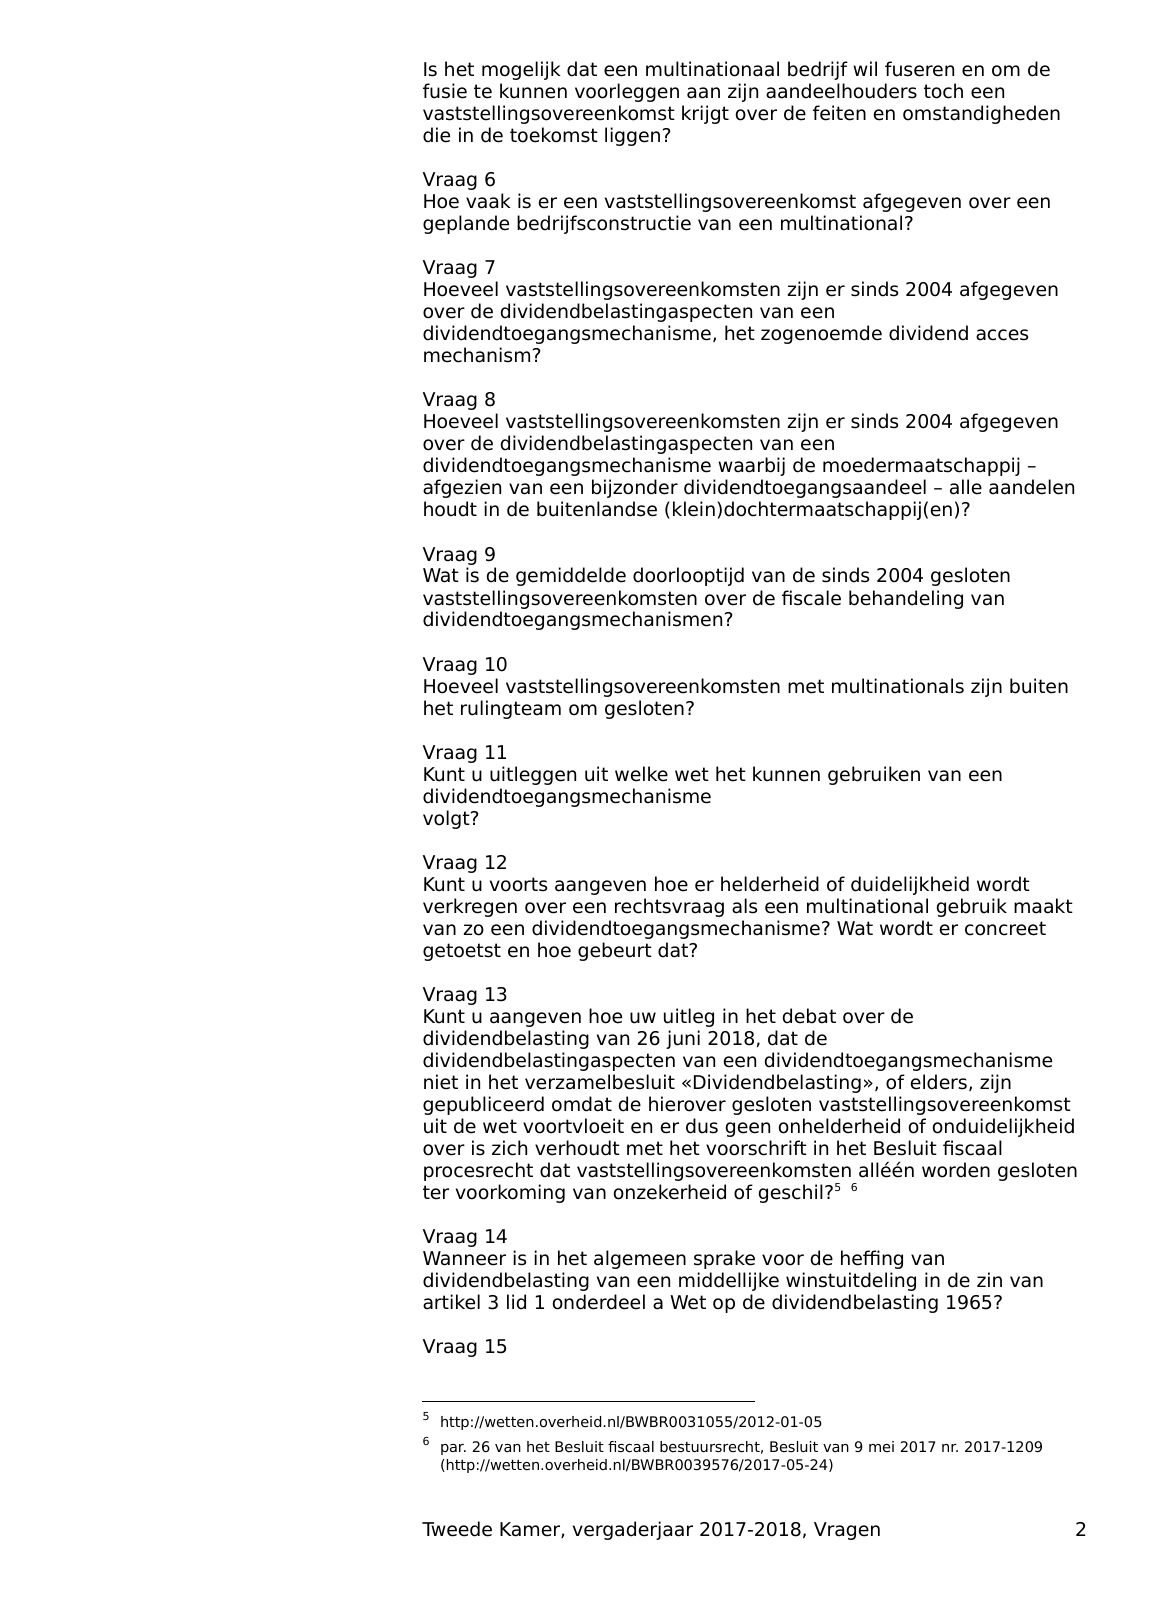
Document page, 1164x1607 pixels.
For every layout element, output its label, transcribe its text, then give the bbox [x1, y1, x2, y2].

text Wat is de gemiddelde doorlooptijd van de sinds 2004 gesloten vaststellingsovereenkomsten over de fiscale behandeling van dividendtoegangsmechanismen? [422, 565, 1087, 631]
text volgt? [422, 808, 1087, 829]
text Vraag 14 [422, 1226, 1087, 1248]
text Hoe vaak is er een vaststellingsovereenkomst afgegeven over een geplande bedrijfsconstructie van een multinational? [422, 191, 1087, 235]
text Vraag 8 [422, 389, 1087, 411]
text Vraag 6 [422, 169, 1087, 191]
text Vraag 11 [422, 742, 1087, 764]
text Vraag 9 [422, 543, 1087, 565]
text Wanneer is in het algemeen sprake voor de heffing van dividendbelasting van een middellijke winstuitdeling in de zin van artikel 3 lid 1 onderdeel a Wet op de dividendbelasting 1965? [422, 1248, 1087, 1314]
text Kunt u aangeven hoe uw uitleg in het debat over de dividendbelasting van 26 juni 2018, dat de dividendbelastingaspecten van een dividendtoegangsmechanisme niet in het verzamelbesluit «Dividendbelasting», of elders, zijn gepubliceerd omdat de hierover gesloten vaststellingsovereenkomst uit de wet voortvloeit en er dus geen onhelderheid of onduidelijkheid over is zich verhoudt met het voorschrift in het Besluit fiscaal procesrecht dat vaststellingsovereenkomsten alléén worden gesloten ter voorkoming van onzekerheid of geschil? [422, 1006, 1087, 1204]
text Is het mogelijk dat een multinationaal bedrijf wil fuseren en om de fusie te kunnen voorleggen aan zijn aandeelhouders toch een vaststellingsovereenkomst krijgt over de feiten en omstandigheden die in de toekomst liggen? [422, 59, 1087, 147]
text Vraag 15 [422, 1336, 1087, 1358]
text Hoeveel vaststellingsovereenkomsten zijn er sinds 2004 afgegeven over de dividendbelastingaspecten van een dividendtoegangsmechanisme waarbij de moedermaatschappij – afgezien van een bijzonder dividendtoegangsaandeel – alle aandelen houdt in de buitenlandse (klein)dochtermaatschappij(en)? [422, 411, 1087, 521]
text Vraag 10 [422, 653, 1087, 676]
text par. 26 van het Besluit fiscaal bestuursrecht, Besluit van 9 mei 2017 nr. 2017-1209 (http://wetten.overheid.nl/BWBR0039576/2017-05-24) [422, 1435, 1087, 1474]
text Kunt u voorts aangeven hoe er helderheid of duidelijkheid wordt verkregen over een rechtsvraag als een multinational gebruik maakt van zo een dividendtoegangsmechanisme? Wat wordt er concreet getoetst en hoe gebeurt dat? [422, 874, 1087, 962]
text Vraag 13 [422, 984, 1087, 1006]
text Vraag 7 [422, 257, 1087, 279]
text Kunt u uitleggen uit welke wet het kunnen gebruiken van een dividendtoegangsmechanisme [422, 764, 1087, 808]
text Hoeveel vaststellingsovereenkomsten met multinationals zijn buiten het rulingteam om gesloten? [422, 676, 1087, 719]
text Hoeveel vaststellingsovereenkomsten zijn er sinds 2004 afgegeven over de dividendbelastingaspecten van een dividendtoegangsmechanisme, het zogenoemde dividend acces mechanism? [422, 279, 1087, 367]
text Vraag 12 [422, 852, 1087, 874]
text http://wetten.overheid.nl/BWBR0031055/2012-01-05 [422, 1410, 1087, 1432]
